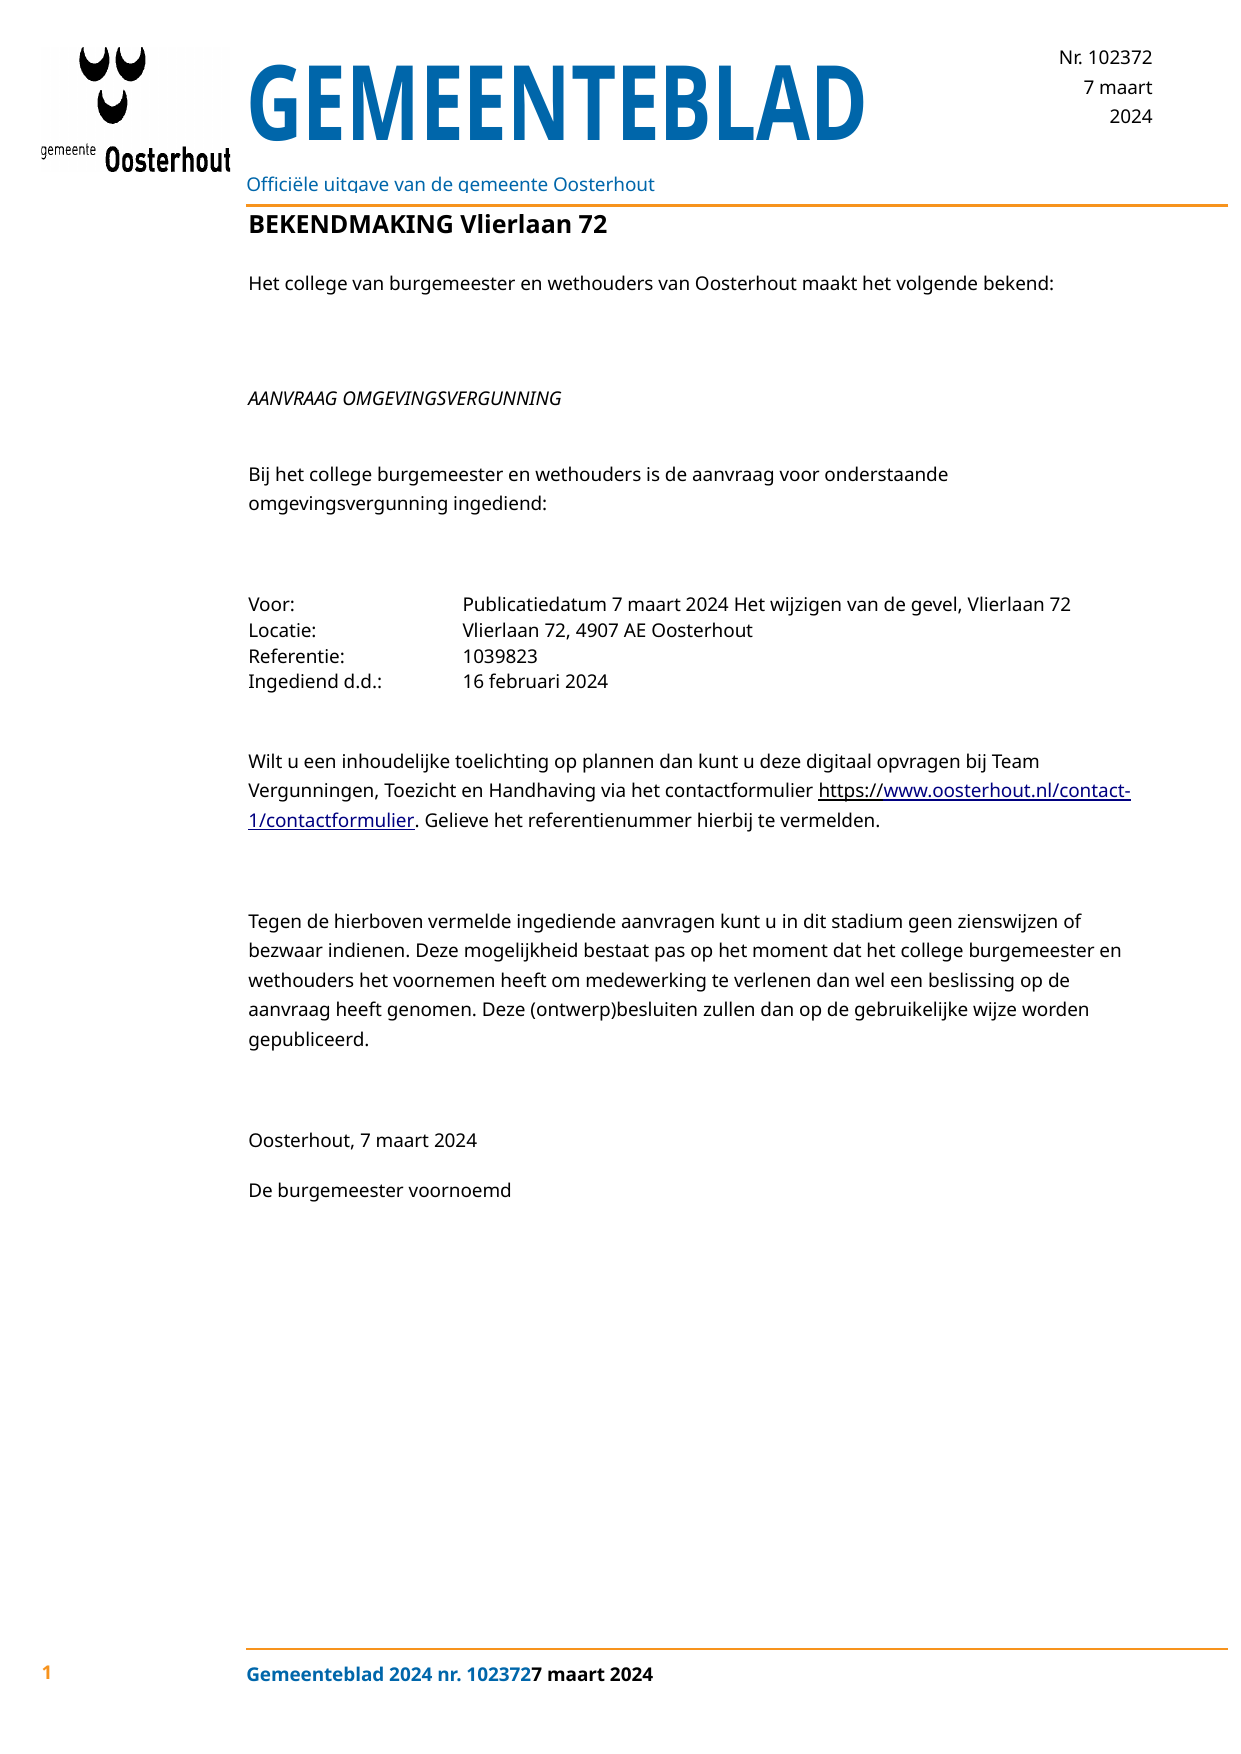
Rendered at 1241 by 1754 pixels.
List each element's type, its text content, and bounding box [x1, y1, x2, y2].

text Oosterhout, 7 maart 2024 [248, 1127, 1152, 1153]
table_cell Ingediend d.d.: [248, 669, 462, 694]
text Bij het college burgemeester en wethouders is de aanvraag voor onderstaande omgevingsvergunning ingediend: [248, 461, 1152, 516]
text Het college van burgemeester en wethouders van Oosterhout maakt het volgende bekend: [248, 270, 1152, 296]
table_cell Vlierlaan 72, 4907 AE Oosterhout [462, 617, 1152, 643]
text AANVRAAG OMGEVINGSVERGUNNING [248, 385, 1152, 410]
text Wilt u een inhoudelijke toelichting op plannen dan kunt u deze digitaal opvragen bij Team Vergunningen, Toezicht en Handhaving via het contactformulier https://www.oosterhout.nl/contact-1/contactformulier. Gelieve het referentienummer hierbij te vermelden. [248, 748, 1152, 833]
text BEKENDMAKING Vlierlaan 72 [248, 207, 1152, 241]
picture [41, 47, 231, 172]
text Tegen de hierboven vermelde ingediende aanvragen kunt u in dit stadium geen zienswijzen of bezwaar indienen. Deze mogelijkheid bestaat pas op het moment dat het college burgemeester en wethouders het voornemen heeft om medewerking te verlenen dan wel een beslissing op de aanvraag heeft genomen. Deze (ontwerp)besluiten zullen dan op de gebruikelijke wijze worden gepubliceerd. [248, 908, 1152, 1052]
table_cell Locatie: [248, 617, 462, 643]
table_cell 16 februari 2024 [462, 669, 1152, 694]
table_header Voor: [248, 591, 462, 617]
text De burgemeester voornoemd [248, 1177, 1152, 1203]
table_cell Referentie: [248, 643, 462, 668]
table_header Publicatiedatum 7 maart 2024 Het wijzigen van de gevel, Vlierlaan 72 [462, 591, 1152, 617]
table_cell 1039823 [462, 643, 1152, 668]
